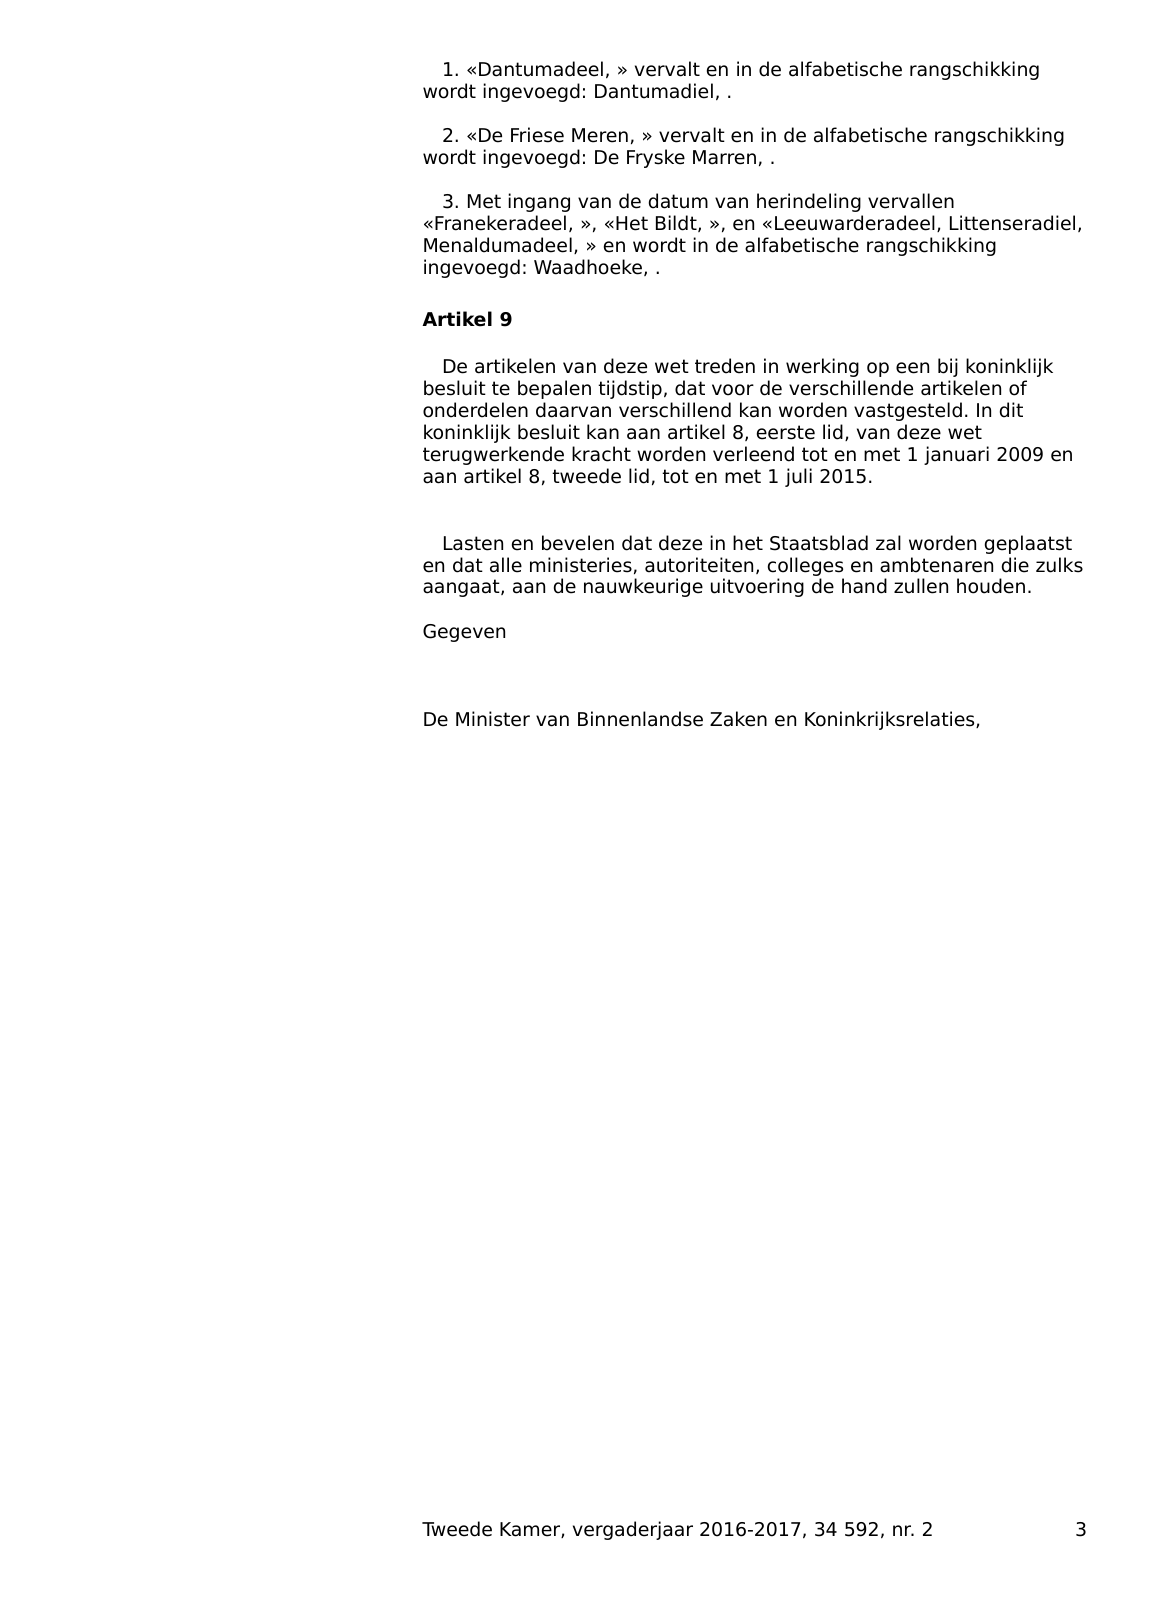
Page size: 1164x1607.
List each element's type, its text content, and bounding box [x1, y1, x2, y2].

subtitle Artikel 9 [422, 309, 1087, 331]
text 2. «De Friese Meren, » vervalt en in de alfabetische rangschikking wordt ingevoegd: De Fryske Marren, . [422, 125, 1087, 169]
text 3. Met ingang van de datum van herindeling vervallen «Franekeradeel, », «Het Bildt, », en «Leeuwarderadeel, Littenseradiel, Menaldumadeel, » en wordt in de alfabetische rangschikking ingevoegd: Waadhoeke, . [422, 191, 1087, 279]
text 1. «Dantumadeel, » vervalt en in de alfabetische rangschikking wordt ingevoegd: Dantumadiel, . [422, 59, 1087, 103]
text De artikelen van deze wet treden in werking op een bij koninklijk besluit te bepalen tijdstip, dat voor de verschillende artikelen of onderdelen daarvan verschillend kan worden vastgesteld. In dit koninklijk besluit kan aan artikel 8, eerste lid, van deze wet terugwerkende kracht worden verleend tot en met 1 januari 2009 en aan artikel 8, tweede lid, tot en met 1 juli 2015. [422, 356, 1087, 488]
text De Minister van Binnenlandse Zaken en Koninkrijksrelaties, [422, 709, 1087, 731]
text Gegeven [422, 621, 1087, 643]
text Lasten en bevelen dat deze in het Staatsblad zal worden geplaatst en dat alle ministeries, autoriteiten, colleges en ambtenaren die zulks aangaat, aan de nauwkeurige uitvoering de hand zullen houden. [422, 532, 1087, 598]
